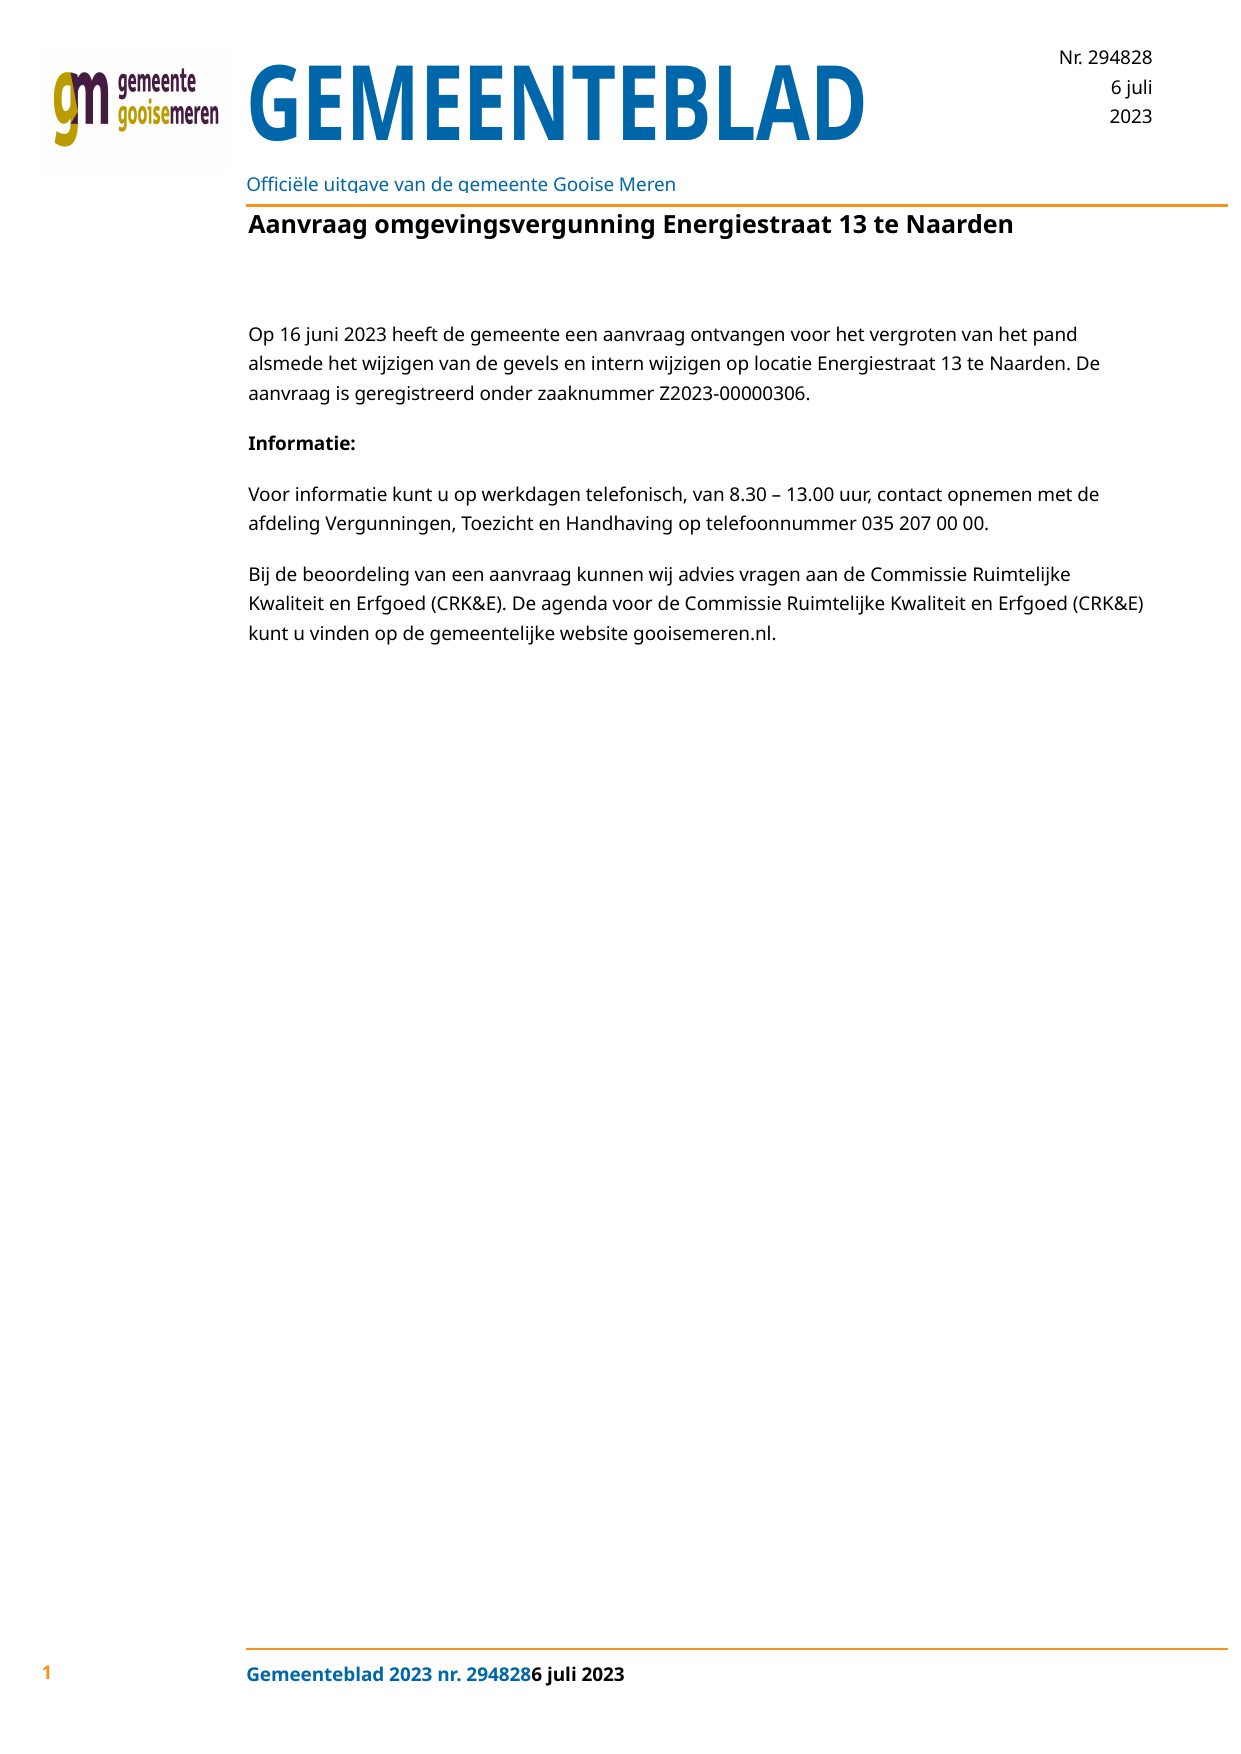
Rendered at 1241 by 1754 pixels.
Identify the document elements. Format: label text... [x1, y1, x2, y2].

text Aanvraag omgevingsvergunning Energiestraat 13 te Naarden [248, 207, 1152, 241]
picture [41, 47, 231, 172]
text Informatie: [248, 430, 1152, 456]
text Op 16 juni 2023 heeft de gemeente een aanvraag ontvangen voor het vergroten van het pand alsmede het wijzigen van de gevels en intern wijzigen op locatie Energiestraat 13 te Naarden. De aanvraag is geregistreerd onder zaaknummer Z2023-00000306. [248, 321, 1152, 406]
text Bij de beoordeling van een aanvraag kunnen wij advies vragen aan de Commissie Ruimtelijke Kwaliteit en Erfgoed (CRK&E). De agenda voor de Commissie Ruimtelijke Kwaliteit en Erfgoed (CRK&E) kunt u vinden op de gemeentelijke website gooisemeren.nl. [248, 561, 1152, 646]
text Voor informatie kunt u op werkdagen telefonisch, van 8.30 – 13.00 uur, contact opnemen met de afdeling Vergunningen, Toezicht en Handhaving op telefoonnummer 035 207 00 00. [248, 481, 1152, 536]
